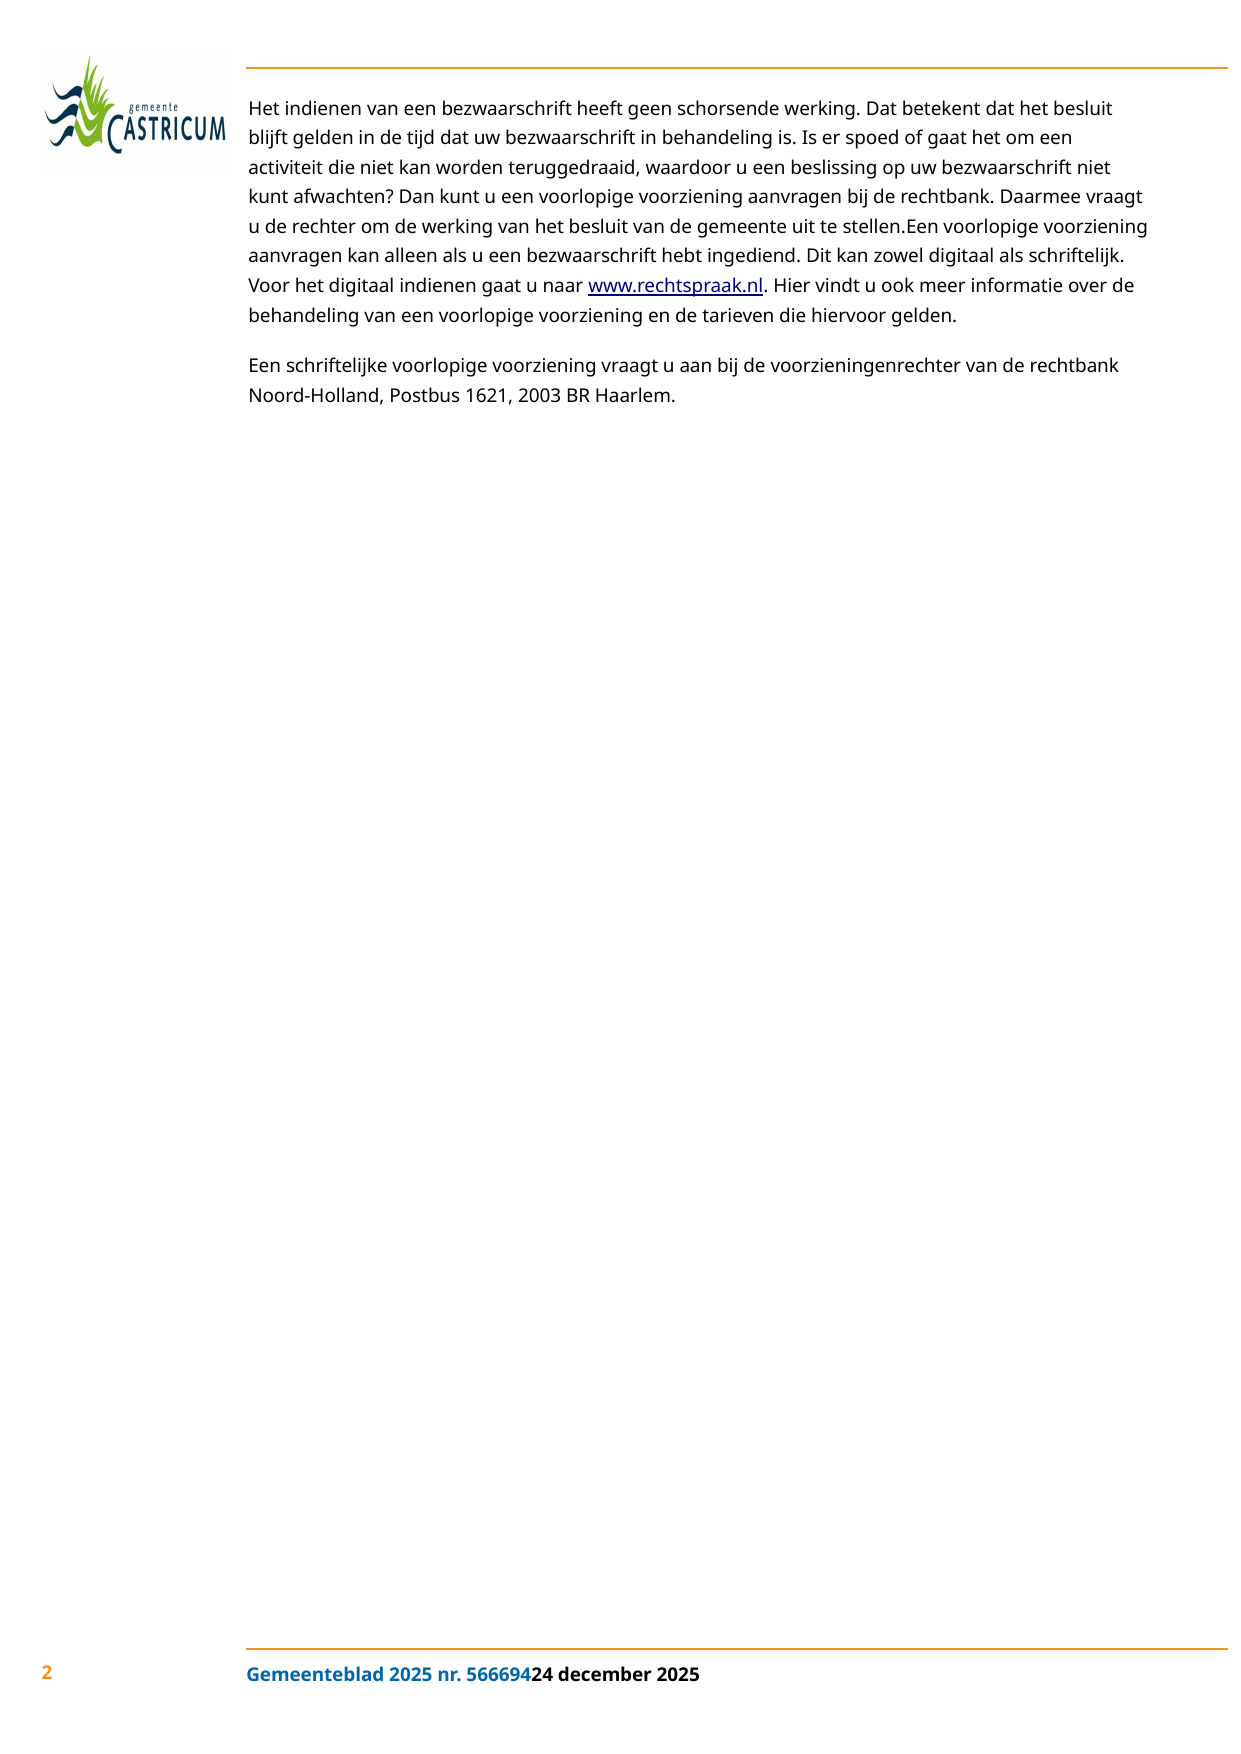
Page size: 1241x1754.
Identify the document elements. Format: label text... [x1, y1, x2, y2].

text Een schriftelijke voorlopige voorziening vraagt u aan bij de voorzieningenrechter van de rechtbank Noord-Holland, Postbus 1621, 2003 BR Haarlem. [248, 352, 1152, 408]
picture [41, 47, 231, 172]
text Het indienen van een bezwaarschrift heeft geen schorsende werking. Dat betekent dat het besluit blijft gelden in de tijd dat uw bezwaarschrift in behandeling is. Is er spoed of gaat het om een activiteit die niet kan worden teruggedraaid, waardoor u een beslissing op uw bezwaarschrift niet kunt afwachten? Dan kunt u een voorlopige voorziening aanvragen bij de rechtbank. Daarmee vraagt u de rechter om de werking van het besluit van de gemeente uit te stellen.Een voorlopige voorziening aanvragen kan alleen als u een bezwaarschrift hebt ingediend. Dit kan zowel digitaal als schriftelijk. Voor het digitaal indienen gaat u naar www.rechtspraak.nl. Hier vindt u ook meer informatie over de behandeling van een voorlopige voorziening en de tarieven die hiervoor gelden. [248, 95, 1152, 328]
